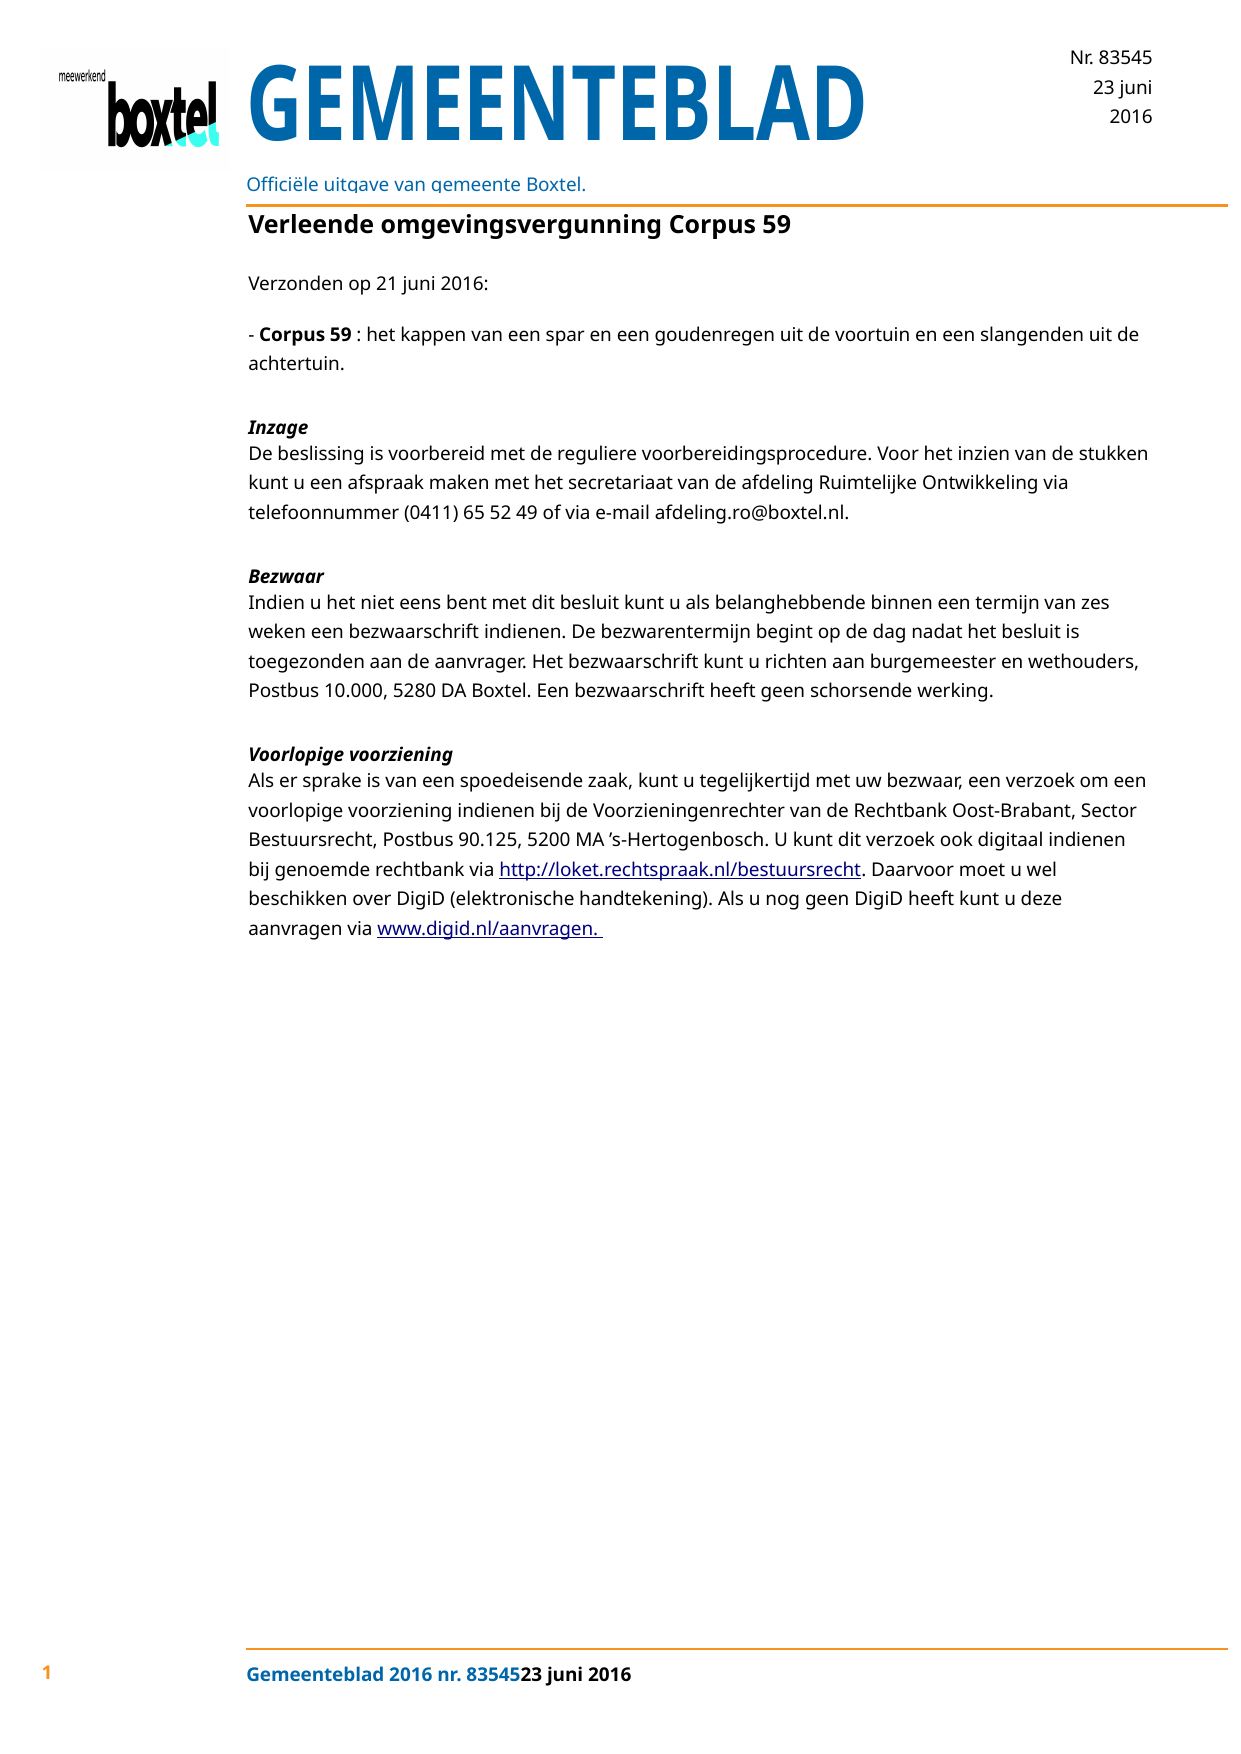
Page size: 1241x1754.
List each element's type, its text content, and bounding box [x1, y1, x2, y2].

picture [41, 47, 231, 172]
text Indien u het niet eens bent met dit besluit kunt u als belanghebbende binnen een termijn van zes weken een bezwaarschrift indienen. De bezwarentermijn begint op de dag nadat het besluit is toegezonden aan de aanvrager. Het bezwaarschrift kunt u richten aan burgemeester en wethouders, Postbus 10.000, 5280 DA Boxtel. Een bezwaarschrift heeft geen schorsende werking. [248, 589, 1152, 703]
text Inzage [248, 414, 1152, 440]
text Verzonden op 21 juni 2016: [248, 270, 1152, 296]
text Bezwaar [248, 563, 1152, 589]
text De beslissing is voorbereid met de reguliere voorbereidingsprocedure. Voor het inzien van de stukken kunt u een afspraak maken met het secretariaat van de afdeling Ruimtelijke Ontwikkeling via telefoonnummer (0411) 65 52 49 of via e-mail afdeling.ro@boxtel.nl. [248, 440, 1152, 525]
text Verleende omgevingsvergunning Corpus 59 [248, 207, 1152, 241]
text Als er sprake is van een spoedeisende zaak, kunt u tegelijkertijd met uw bezwaar, een verzoek om een voorlopige voorziening indienen bij de Voorzieningenrechter van de Rechtbank Oost-Brabant, Sector Bestuursrecht, Postbus 90.125, 5200 MA ’s-Hertogenbosch. U kunt dit verzoek ook digitaal indienen bij genoemde rechtbank via http://loket.rechtspraak.nl/bestuursrecht. Daarvoor moet u wel beschikken over DigiD (elektronische handtekening). Als u nog geen DigiD heeft kunt u deze aanvragen via www.digid.nl/aanvragen. [248, 767, 1152, 941]
text Voorlopige voorziening [248, 742, 1152, 767]
text - Corpus 59 : het kappen van een spar en een goudenregen uit de voortuin en een slangenden uit de achtertuin. [248, 321, 1152, 376]
